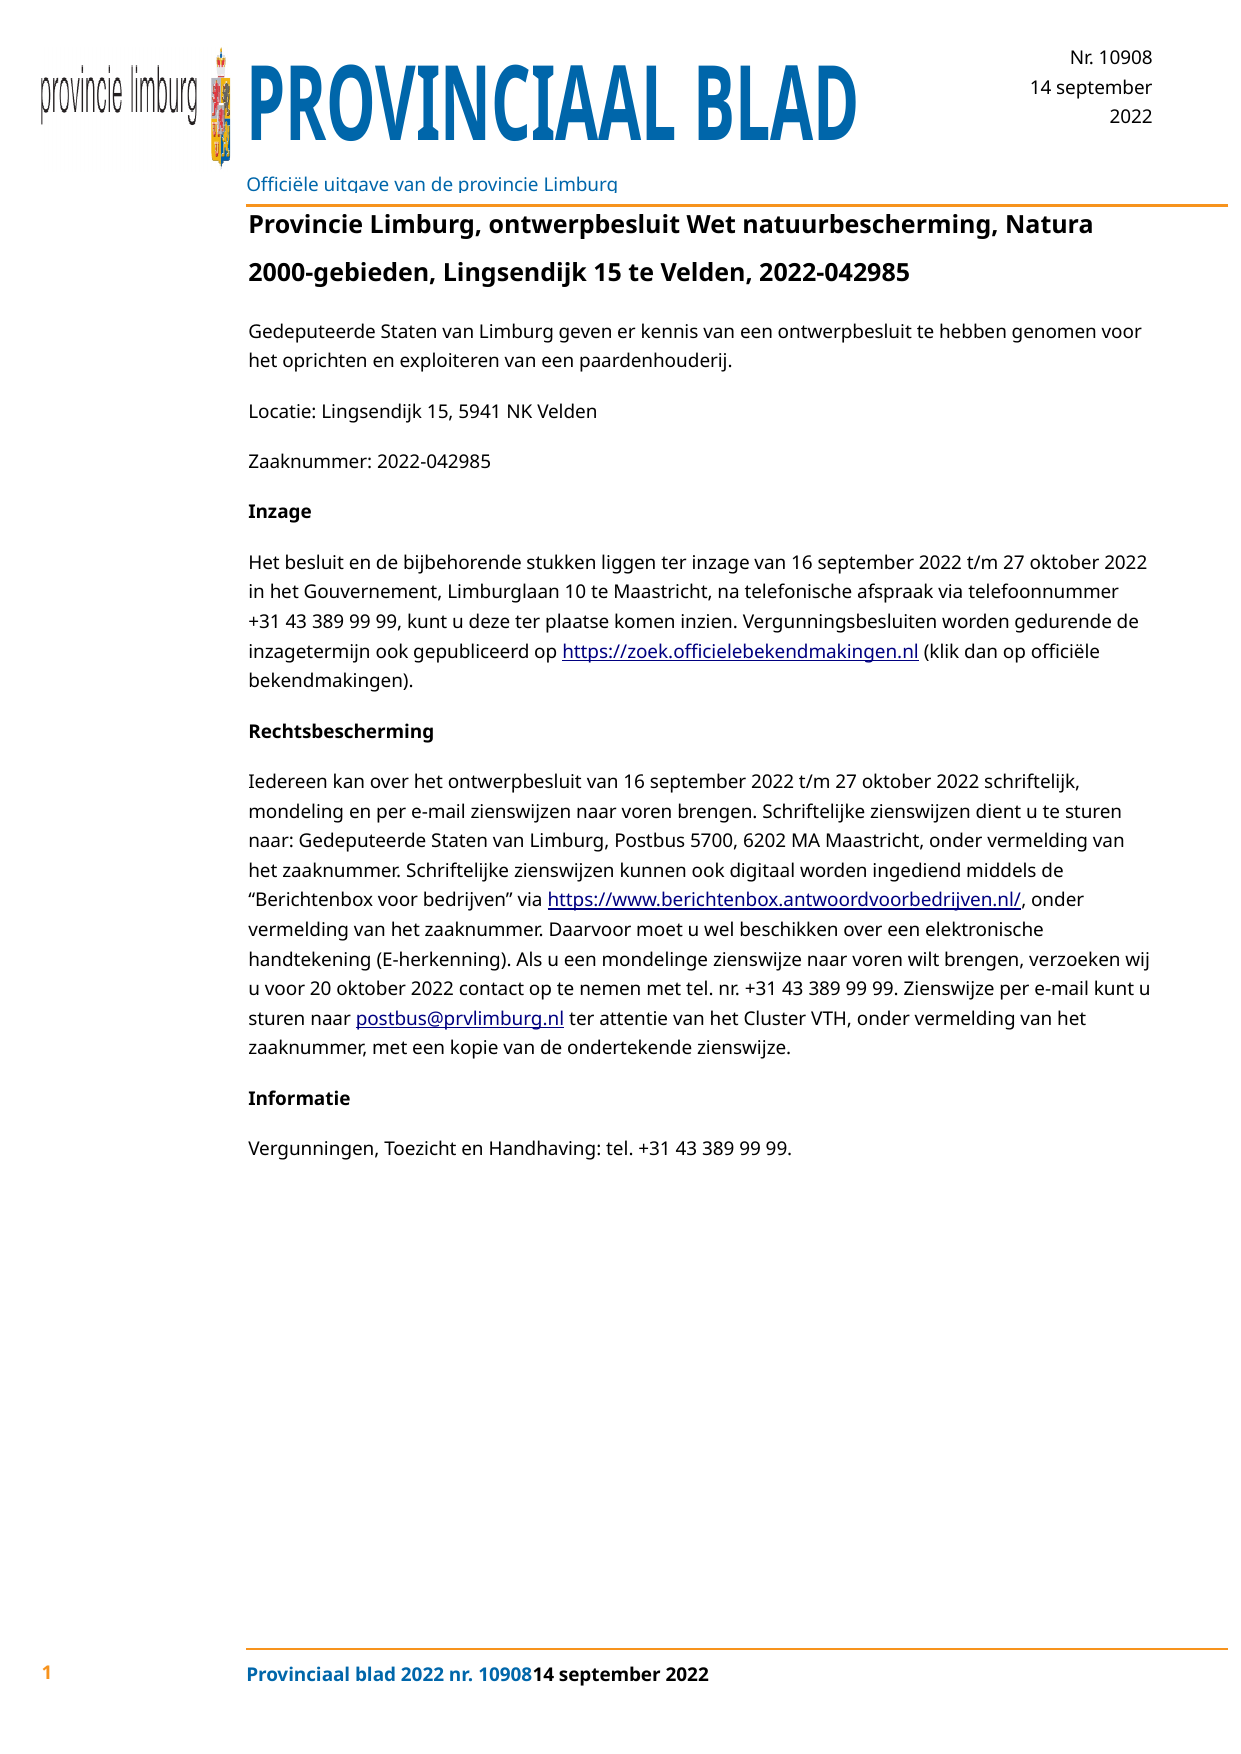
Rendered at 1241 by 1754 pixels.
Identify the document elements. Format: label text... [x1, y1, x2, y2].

text Inzage [248, 499, 1152, 524]
text Iedereen kan over het ontwerpbesluit van 16 september 2022 t/m 27 oktober 2022 schriftelijk, mondeling en per e-mail zienswijzen naar voren brengen. Schriftelijke zienswijzen dient u te sturen naar: Gedeputeerde Staten van Limburg, Postbus 5700, 6202 MA Maastricht, onder vermelding van het zaaknummer. Schriftelijke zienswijzen kunnen ook digitaal worden ingediend middels de “Berichtenbox voor bedrijven” via https://www.berichtenbox.antwoordvoorbedrijven.nl/, onder vermelding van het zaaknummer. Daarvoor moet u wel beschikken over een elektronische handtekening (E-herkenning). Als u een mondelinge zienswijze naar voren wilt brengen, verzoeken wij u voor 20 oktober 2022 contact op te nemen met tel. nr. +31 43 389 99 99. Zienswijze per e-mail kunt u sturen naar postbus@prvlimburg.nl ter attentie van het Cluster VTH, onder vermelding van het zaaknummer, met een kopie van de ondertekende zienswijze. [248, 768, 1152, 1060]
text Rechtsbescherming [248, 718, 1152, 744]
text Zaaknummer: 2022-042985 [248, 448, 1152, 474]
text Informatie [248, 1085, 1152, 1111]
text Vergunningen, Toezicht en Handhaving: tel. +31 43 389 99 99. [248, 1135, 1152, 1161]
picture [41, 47, 231, 172]
text Het besluit en de bijbehorende stukken liggen ter inzage van 16 september 2022 t/m 27 oktober 2022 in het Gouvernement, Limburglaan 10 te Maastricht, na telefonische afspraak via telefoonnummer +31 43 389 99 99, kunt u deze ter plaatse komen inzien. Vergunningsbesluiten worden gedurende de inzagetermijn ook gepubliceerd op https://zoek.officielebekendmakingen.nl (klik dan op officiële bekendmakingen). [248, 549, 1152, 693]
text Gedeputeerde Staten van Limburg geven er kennis van een ontwerpbesluit te hebben genomen voor het oprichten en exploiteren van een paardenhouderij. [248, 318, 1152, 373]
text Locatie: Lingsendijk 15, 5941 NK Velden [248, 398, 1152, 424]
text Provincie Limburg, ontwerpbesluit Wet natuurbescherming, Natura 2000-gebieden, Lingsendijk 15 te Velden, 2022-042985 [248, 207, 1152, 288]
